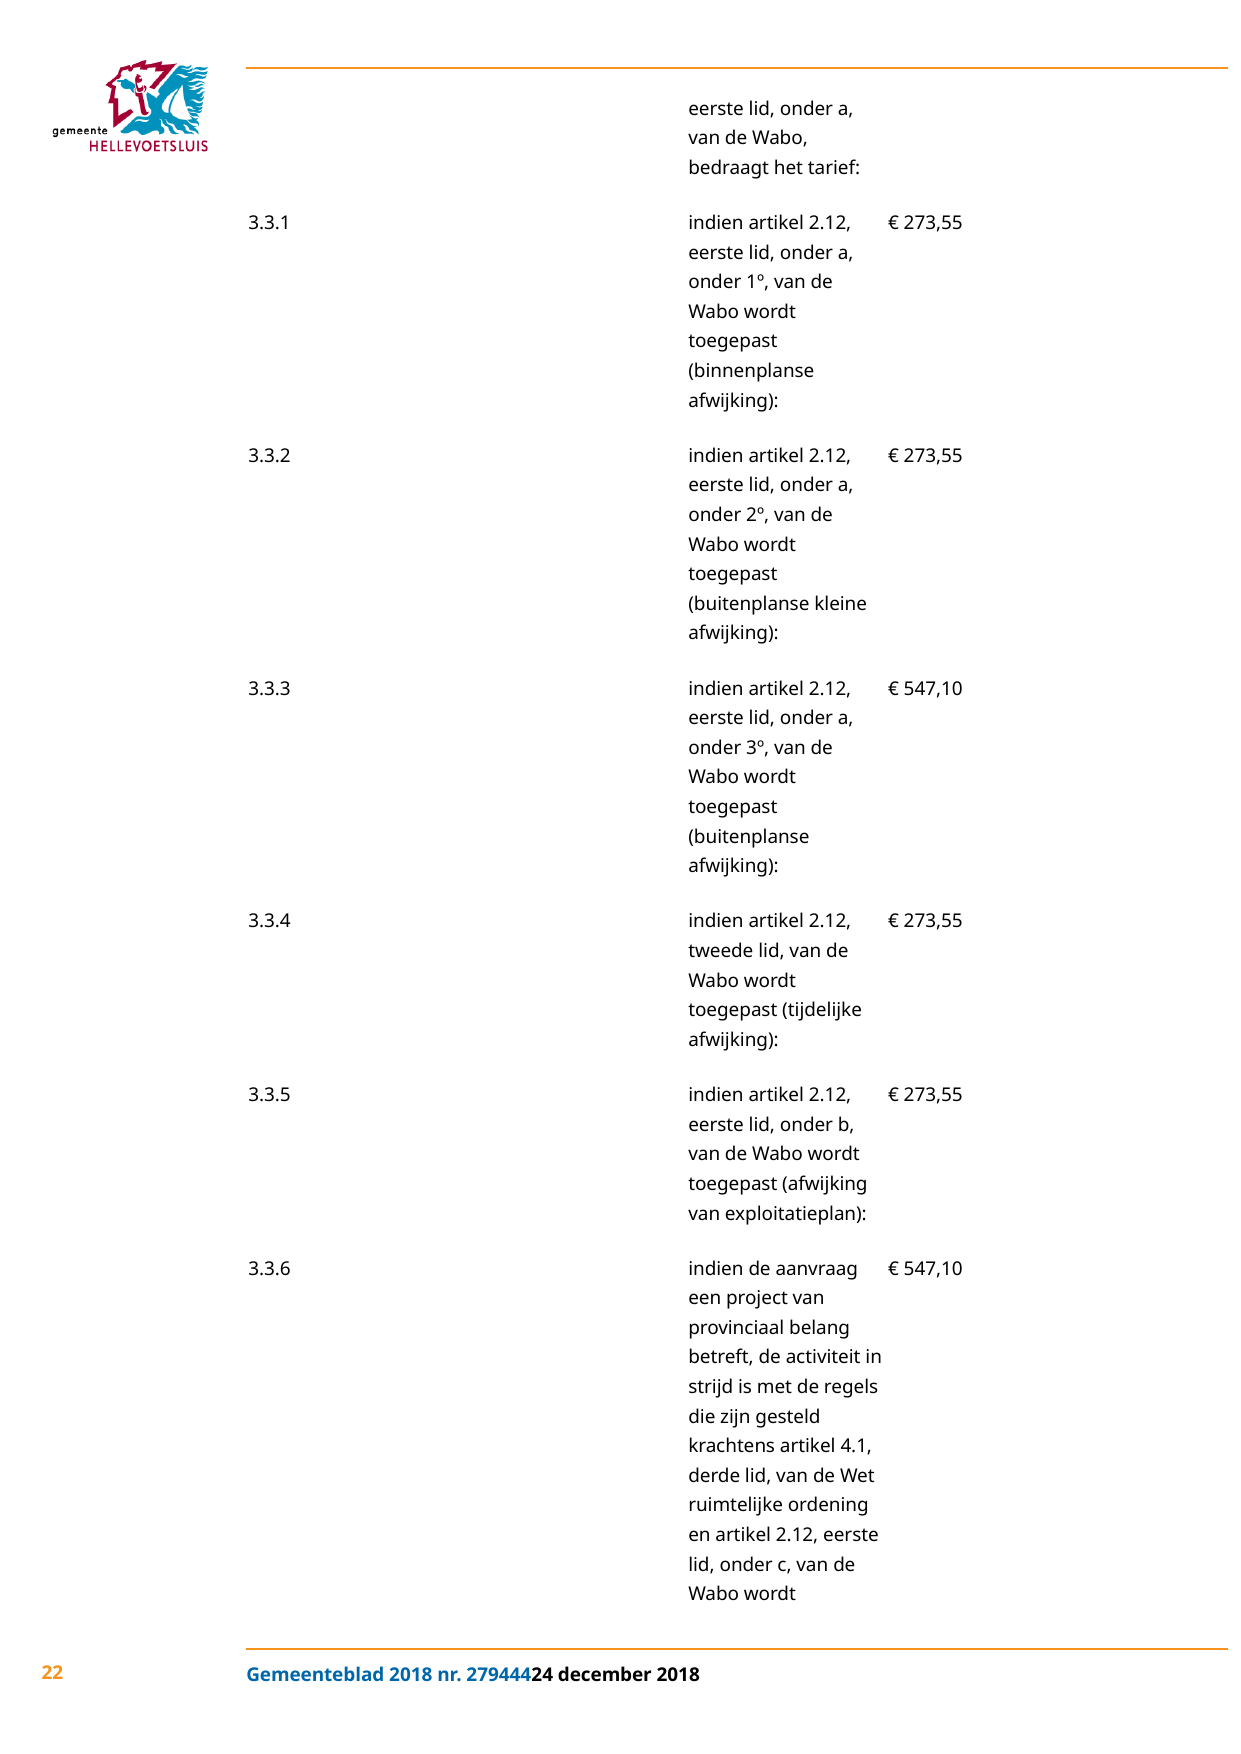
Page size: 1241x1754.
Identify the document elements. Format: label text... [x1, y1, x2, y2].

table_cell € 273,55 [888, 908, 986, 1081]
table_cell 3.3.4 [248, 908, 688, 1081]
table_cell € 273,55 [888, 1081, 986, 1255]
table_cell € 273,55 [888, 442, 986, 675]
table_cell indien artikel 2.12, eerste lid, onder a, onder 1º, van de Wabo wordt toegepast (binnenplanse afwijking): [688, 209, 888, 442]
table_cell 3.3.1 [248, 209, 688, 442]
table_cell € 273,55 [888, 209, 986, 442]
table_cell indien artikel 2.12, eerste lid, onder a, onder 3º, van de Wabo wordt toegepast (buitenplanse afwijking): [688, 675, 888, 908]
table_cell [248, 95, 688, 209]
picture [41, 47, 231, 172]
table_cell 3.3.3 [248, 675, 688, 908]
table_cell eerste lid, onder a, van de Wabo, bedraagt het tarief: [688, 95, 888, 209]
table_cell [888, 95, 986, 209]
table_cell indien artikel 2.12, tweede lid, van de Wabo wordt toegepast (tijdelijke afwijking): [688, 908, 888, 1081]
table_cell indien artikel 2.12, eerste lid, onder a, onder 2º, van de Wabo wordt toegepast (buitenplanse kleine afwijking): [688, 442, 888, 675]
table_cell indien de aanvraag een project van provinciaal belang betreft, de activiteit in strijd is met de regels die zijn gesteld krachtens artikel 4.1, derde lid, van de Wet ruimtelijke ordening en artikel 2.12, eerste lid, onder c, van de Wabo wordt [688, 1255, 888, 1606]
table_cell € 547,10 [888, 675, 986, 908]
table_cell 3.3.2 [248, 442, 688, 675]
table_cell 3.3.5 [248, 1081, 688, 1255]
table_cell 3.3.6 [248, 1255, 688, 1606]
table_cell indien artikel 2.12, eerste lid, onder b, van de Wabo wordt toegepast (afwijking van exploitatieplan): [688, 1081, 888, 1255]
table_cell € 547,10 [888, 1255, 986, 1606]
